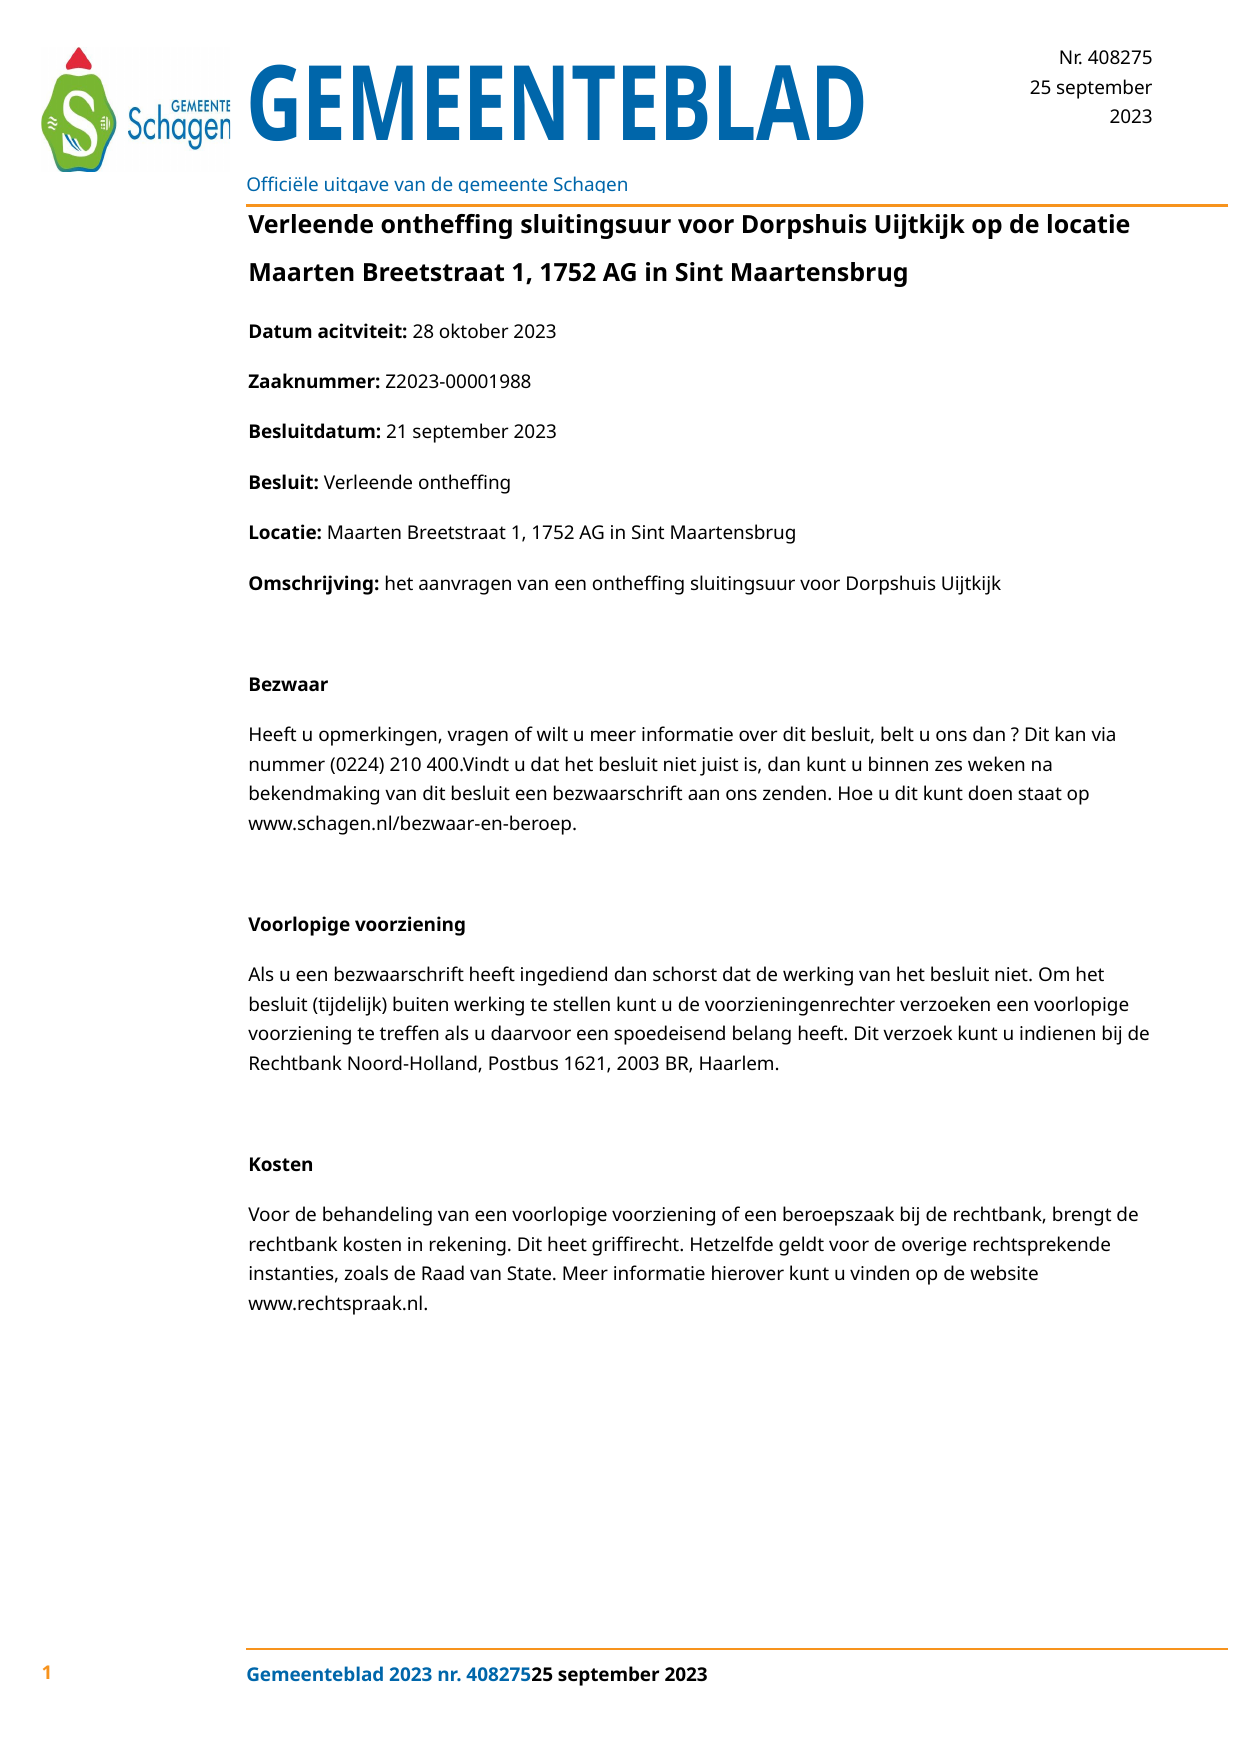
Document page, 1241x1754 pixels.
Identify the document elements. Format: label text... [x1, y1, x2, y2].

text Besluit: Verleende ontheffing [248, 469, 1152, 495]
text Omschrijving: het aanvragen van een ontheffing sluitingsuur voor Dorpshuis Uijtkijk [248, 570, 1152, 596]
text Verleende ontheffing sluitingsuur voor Dorpshuis Uijtkijk op de locatie Maarten Breetstraat 1, 1752 AG in Sint Maartensbrug [248, 207, 1152, 288]
text Bezwaar [248, 671, 1152, 697]
text Zaaknummer: Z2023-00001988 [248, 368, 1152, 394]
text Datum acitviteit: 28 oktober 2023 [248, 318, 1152, 344]
picture [41, 47, 231, 172]
text Voorlopige voorziening [248, 911, 1152, 937]
text Besluitdatum: 21 september 2023 [248, 419, 1152, 444]
text Voor de behandeling van een voorlopige voorziening of een beroepszaak bij de rechtbank, brengt de rechtbank kosten in rekening. Dit heet griffirecht. Hetzelfde geldt voor de overige rechtsprekende instanties, zoals de Raad van State. Meer informatie hierover kunt u vinden op de website www.rechtspraak.nl. [248, 1201, 1152, 1316]
text Heeft u opmerkingen, vragen of wilt u meer informatie over dit besluit, belt u ons dan ? Dit kan via nummer (0224) 210 400.Vindt u dat het besluit niet juist is, dan kunt u binnen zes weken na bekendmaking van dit besluit een bezwaarschrift aan ons zenden. Hoe u dit kunt doen staat op www.schagen.nl/bezwaar-en-beroep. [248, 721, 1152, 836]
text Locatie: Maarten Breetstraat 1, 1752 AG in Sint Maartensbrug [248, 519, 1152, 545]
text Als u een bezwaarschrift heeft ingediend dan schorst dat de werking van het besluit niet. Om het besluit (tijdelijk) buiten werking te stellen kunt u de voorzieningenrechter verzoeken een voorlopige voorziening te treffen als u daarvoor een spoedeisend belang heeft. Dit verzoek kunt u indienen bij de Rechtbank Noord-Holland, Postbus 1621, 2003 BR, Haarlem. [248, 961, 1152, 1076]
text Kosten [248, 1151, 1152, 1177]
